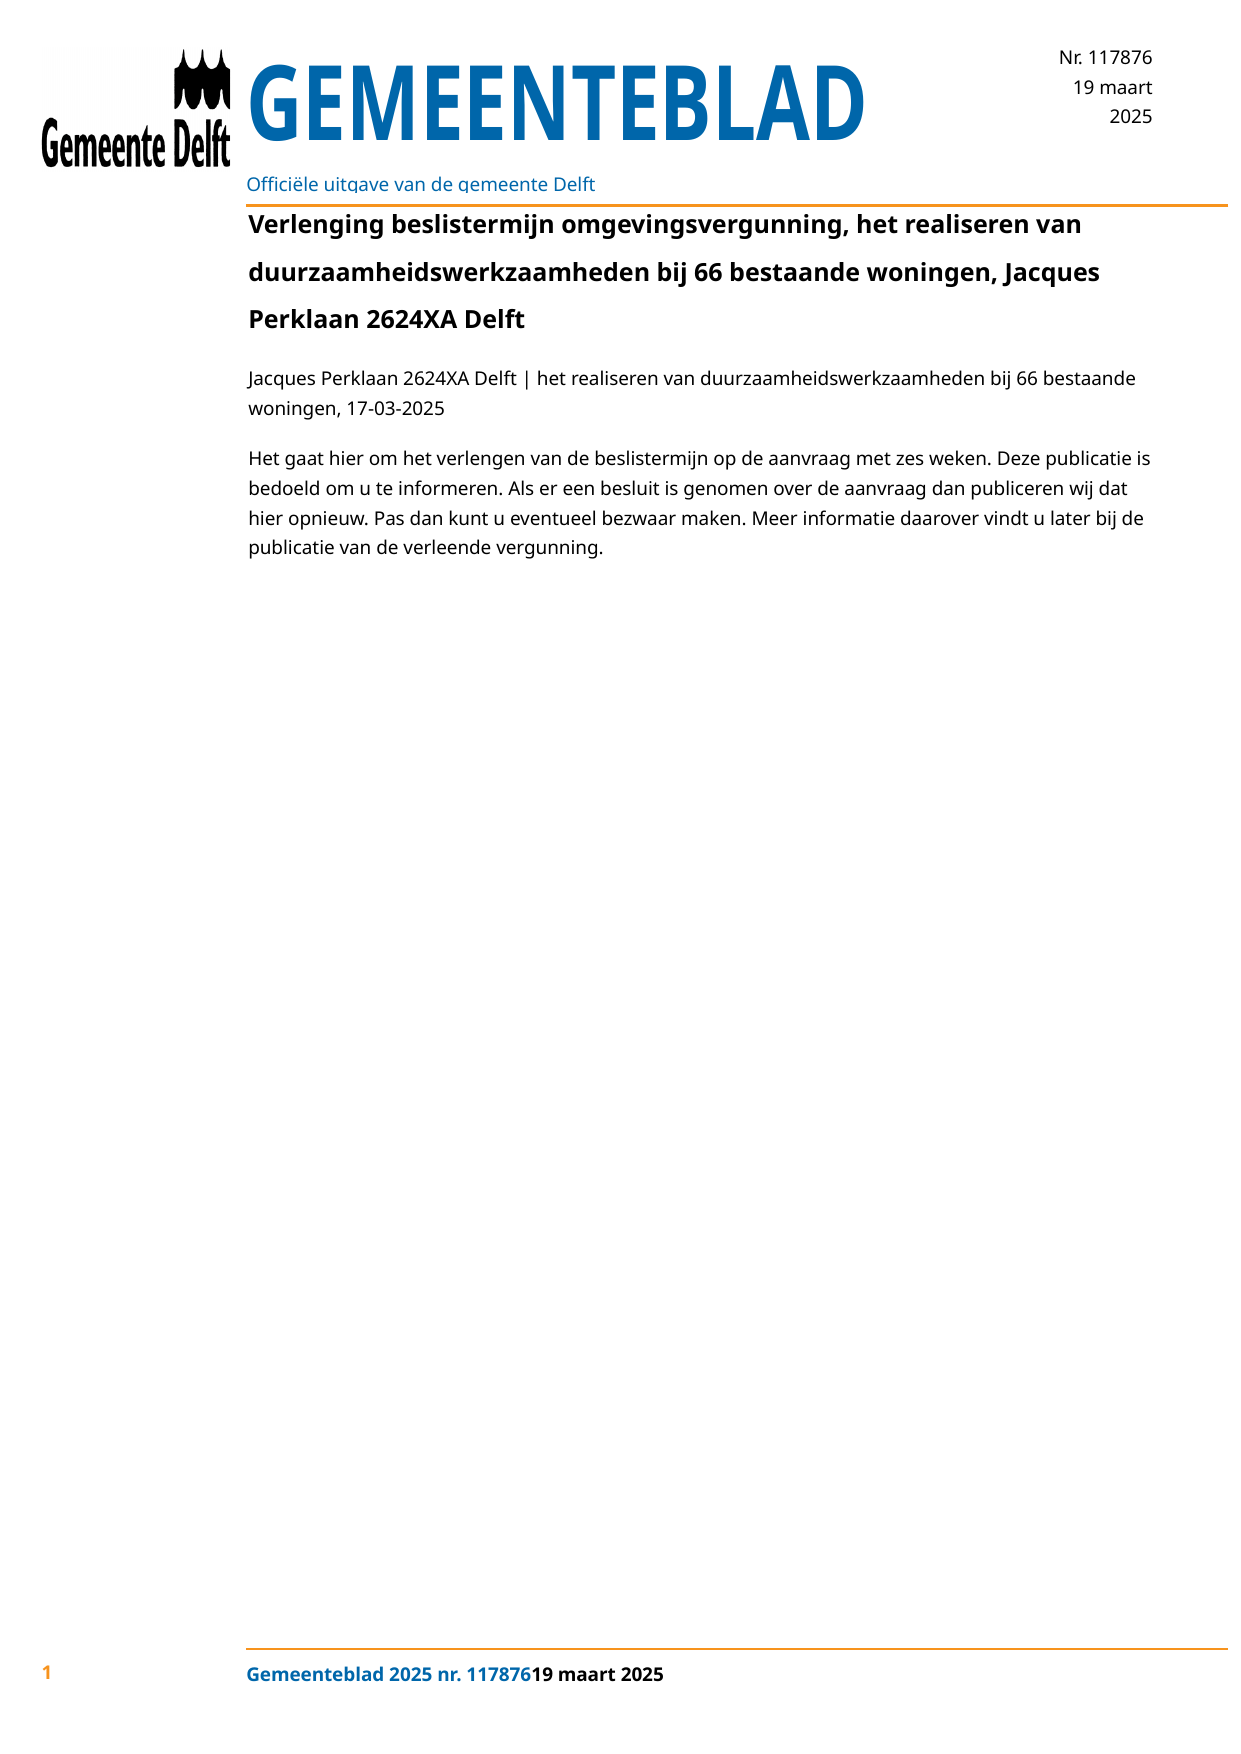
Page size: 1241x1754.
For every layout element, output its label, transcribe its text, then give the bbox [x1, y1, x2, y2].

text Het gaat hier om het verlengen van de beslistermijn op de aanvraag met zes weken. Deze publicatie is bedoeld om u te informeren. Als er een besluit is genomen over de aanvraag dan publiceren wij dat hier opnieuw. Pas dan kunt u eventueel bezwaar maken. Meer informatie daarover vindt u later bij de publicatie van de verleende vergunning. [248, 446, 1152, 560]
picture [41, 47, 231, 172]
text Jacques Perklaan 2624XA Delft | het realiseren van duurzaamheidswerkzaamheden bij 66 bestaande woningen, 17-03-2025 [248, 366, 1152, 421]
text Verlenging beslistermijn omgevingsvergunning, het realiseren van duurzaamheidswerkzaamheden bij 66 bestaande woningen, Jacques Perklaan 2624XA Delft [248, 207, 1152, 336]
